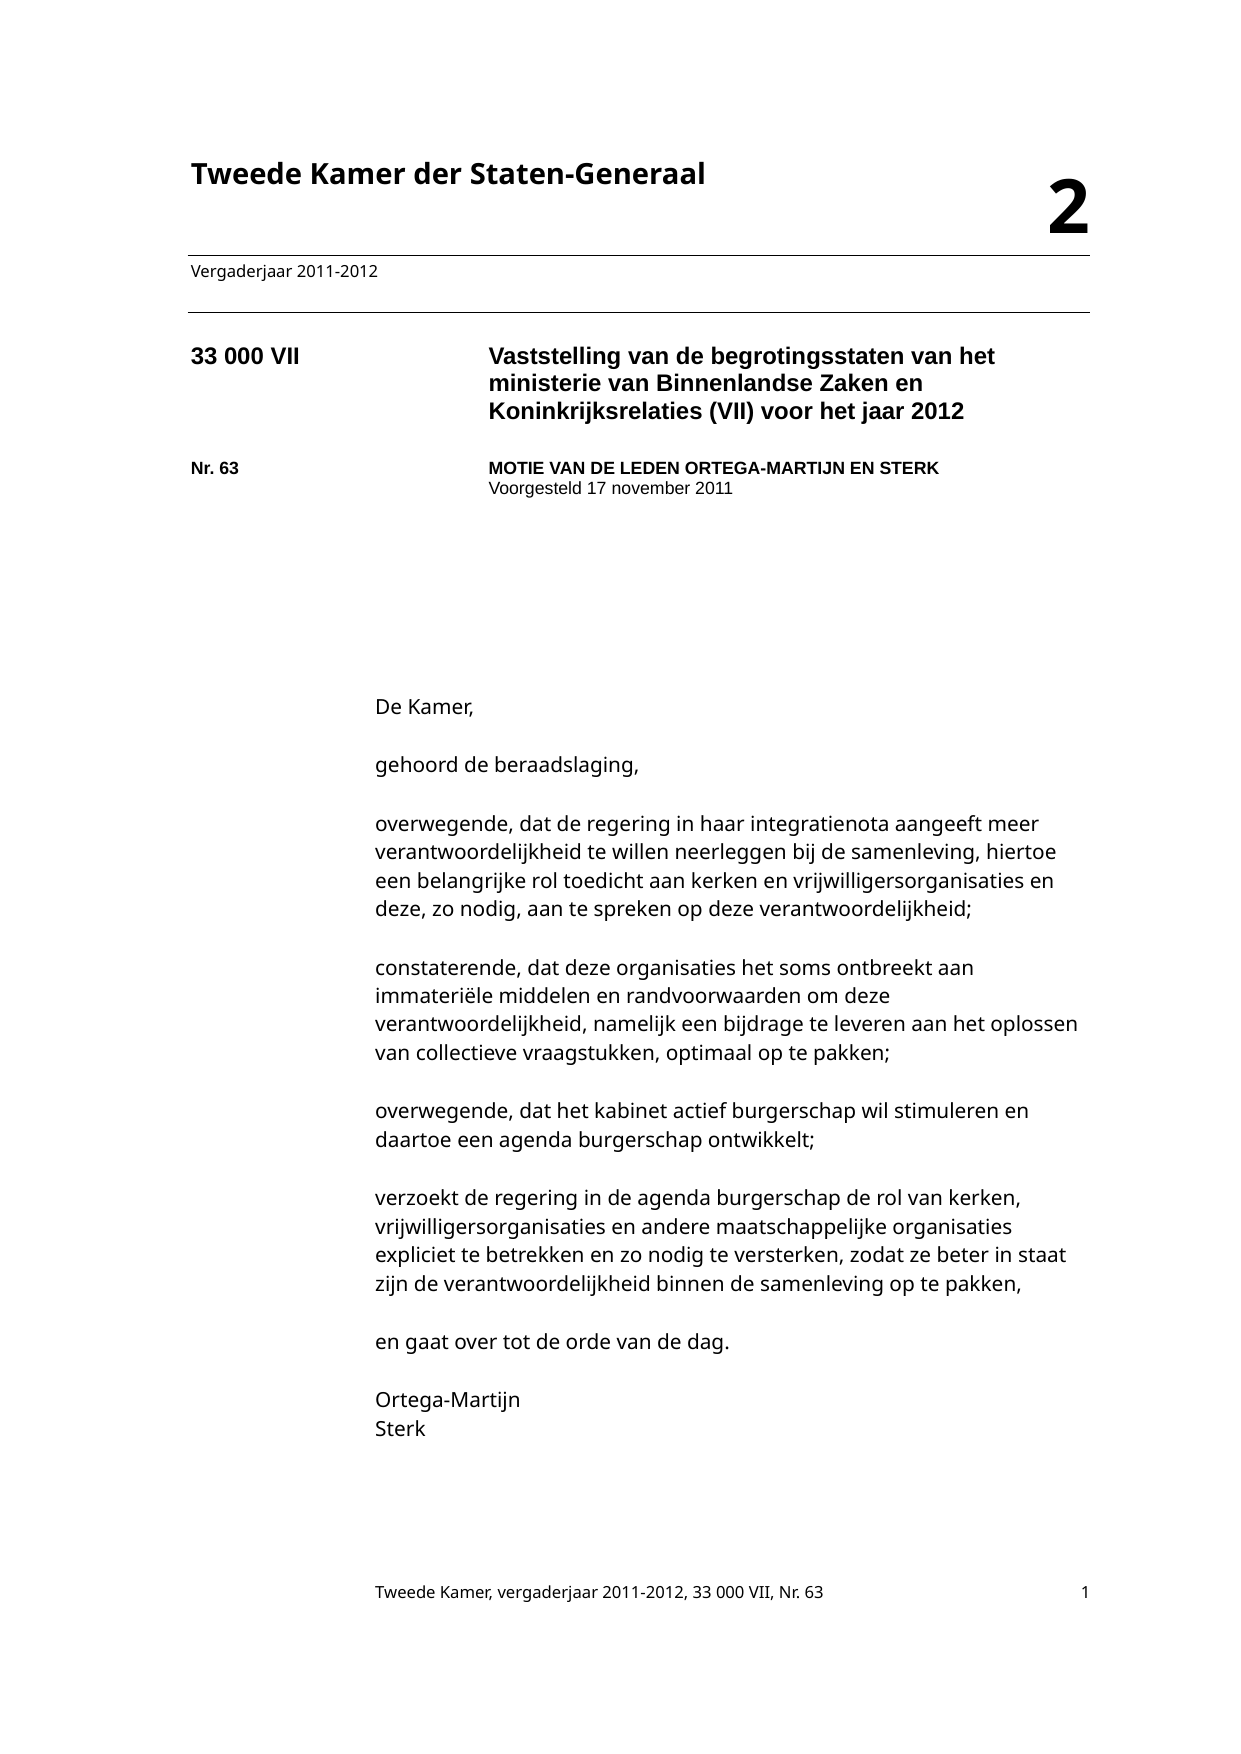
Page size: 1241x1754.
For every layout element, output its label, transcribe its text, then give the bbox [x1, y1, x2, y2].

text gehoord de beraadslaging, [375, 751, 1090, 779]
table_cell [485, 313, 1090, 339]
table_header Tweede Kamer der Staten-Generaal [188, 150, 909, 255]
text overwegende, dat het kabinet actief burgerschap wil stimuleren en daartoe een agenda burgerschap ontwikkelt; [375, 1096, 1090, 1153]
text verzoekt de regering in de agenda burgerschap de rol van kerken, vrijwilligersorganisaties en andere maatschappelijke organisaties expliciet te betrekken en zo nodig te versterken, zodat ze beter in staat zijn de verantwoordelijkheid binnen de samenleving op te pakken, [375, 1183, 1090, 1297]
table_header 2 [910, 150, 1090, 255]
text overwegende, dat de regering in haar integratienota aangeeft meer verantwoordelijkheid te willen neerleggen bij de samenleving, hiertoe een belangrijke rol toedicht aan kerken en vrijwilligersorganisaties en deze, zo nodig, aan te spreken op deze verantwoordelijkheid; [375, 809, 1090, 923]
table_cell [485, 256, 1090, 312]
table_cell Nr. 63 [188, 455, 485, 573]
table_cell 33 000 VII [188, 339, 485, 454]
table_cell Vaststelling van de begrotingsstaten van het ministerie van Binnenlandse Zaken en Koninkrijksrelaties (VII) voor het jaar 2012 [485, 339, 1090, 454]
text constaterende, dat deze organisaties het soms ontbreekt aan immateriële middelen en randvoorwaarden om deze verantwoordelijkheid, namelijk een bijdrage te leveren aan het oplossen van collectieve vraagstukken, optimaal op te pakken; [375, 953, 1090, 1066]
table_cell [188, 313, 485, 339]
text en gaat over tot de orde van de dag. [375, 1327, 1090, 1356]
text De Kamer, [375, 692, 1090, 721]
text Sterk [375, 1414, 1090, 1442]
table_cell MOTIE VAN DE LEDEN ORTEGA-MARTIJN EN STERK Voorgesteld 17 november 2011 [485, 455, 1090, 573]
text Ortega-Martijn [375, 1386, 1090, 1414]
table_cell Vergaderjaar 2011-2012 [188, 256, 485, 312]
